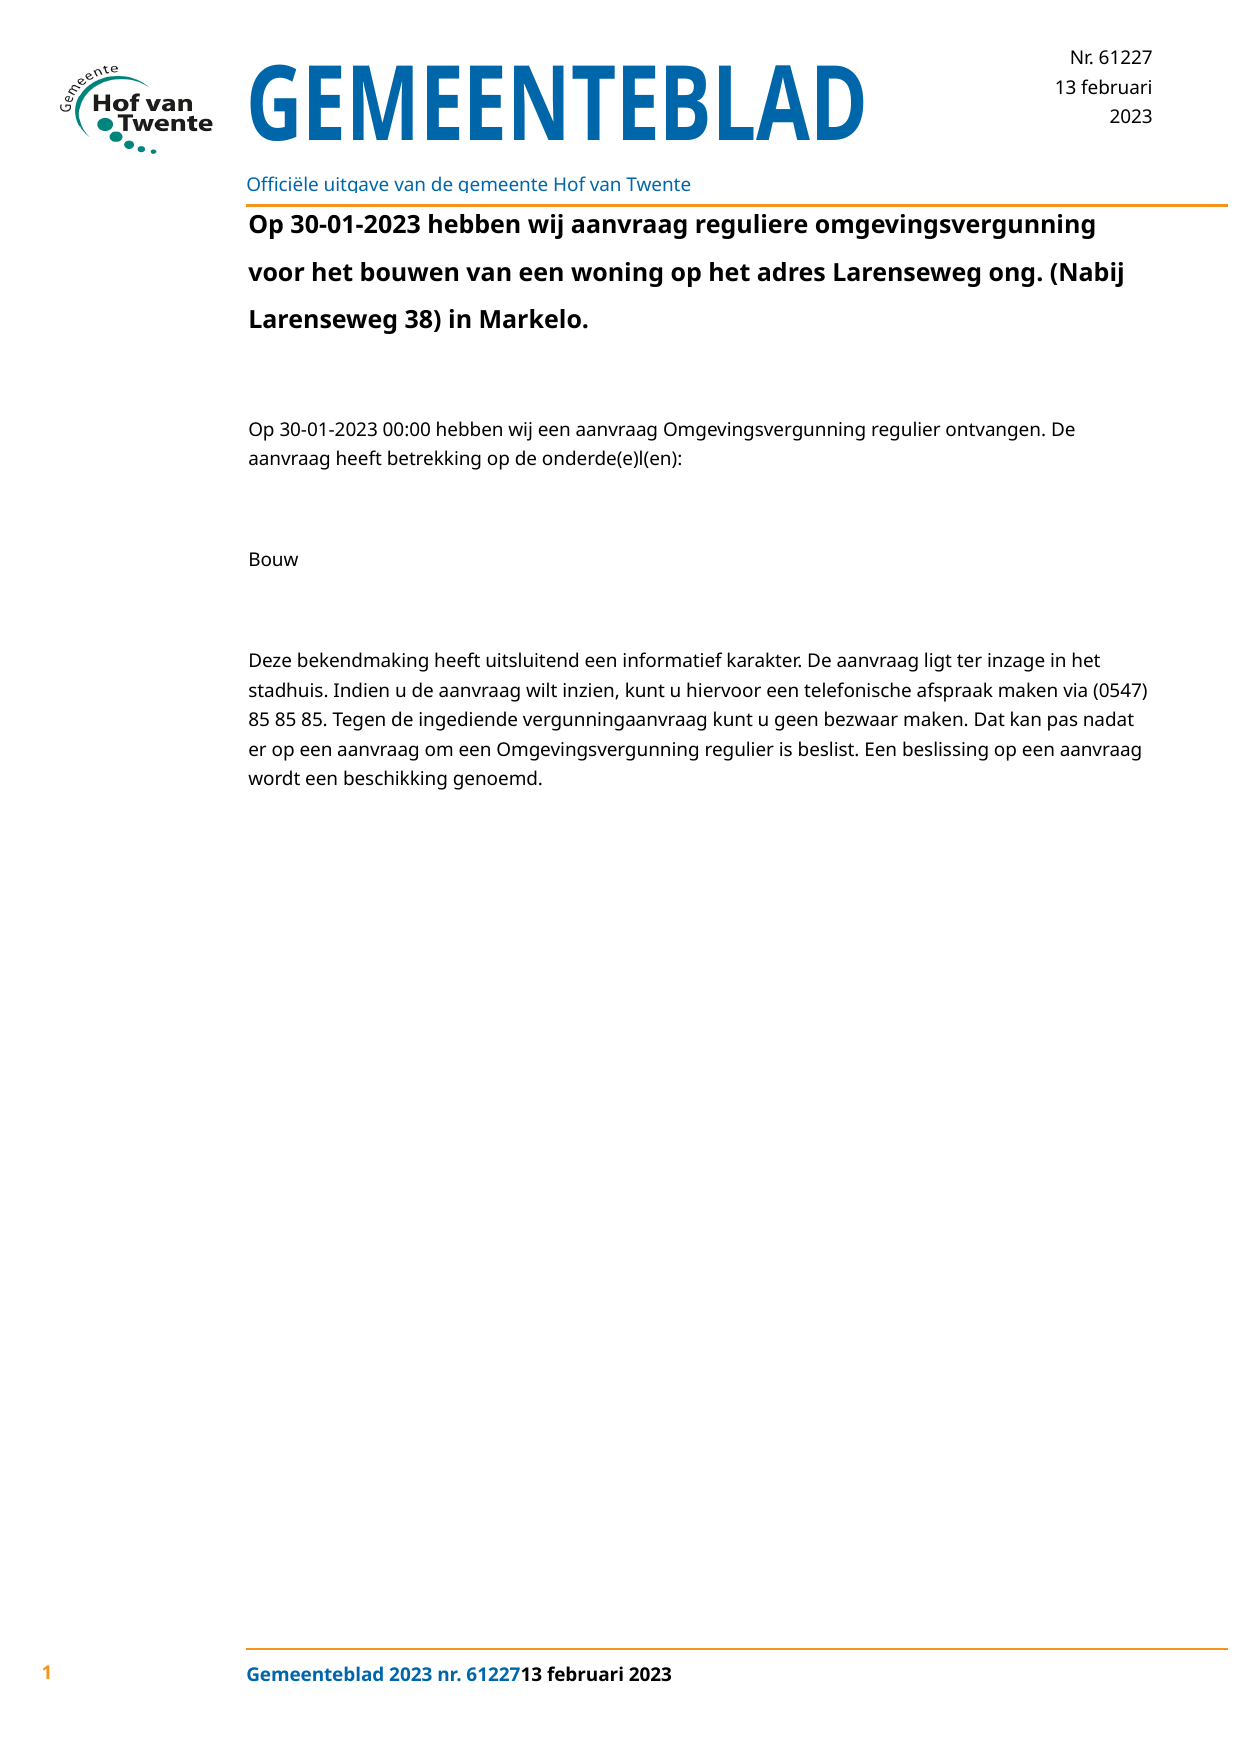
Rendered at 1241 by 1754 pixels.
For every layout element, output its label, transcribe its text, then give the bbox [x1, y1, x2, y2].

picture [41, 47, 231, 172]
text Op 30-01-2023 00:00 hebben wij een aanvraag Omgevingsvergunning regulier ontvangen. De aanvraag heeft betrekking op de onderde(e)l(en): [248, 416, 1152, 471]
text Bouw [248, 546, 1152, 572]
text Deze bekendmaking heeft uitsluitend een informatief karakter. De aanvraag ligt ter inzage in het stadhuis. Indien u de aanvraag wilt inzien, kunt u hiervoor een telefonische afspraak maken via (0547) 85 85 85. Tegen de ingediende vergunningaanvraag kunt u geen bezwaar maken. Dat kan pas nadat er op een aanvraag om een Omgevingsvergunning regulier is beslist. Een beslissing op een aanvraag wordt een beschikking genoemd. [248, 647, 1152, 791]
text Op 30-01-2023 hebben wij aanvraag reguliere omgevingsvergunning voor het bouwen van een woning op het adres Larenseweg ong. (Nabij Larenseweg 38) in Markelo. [248, 207, 1152, 336]
